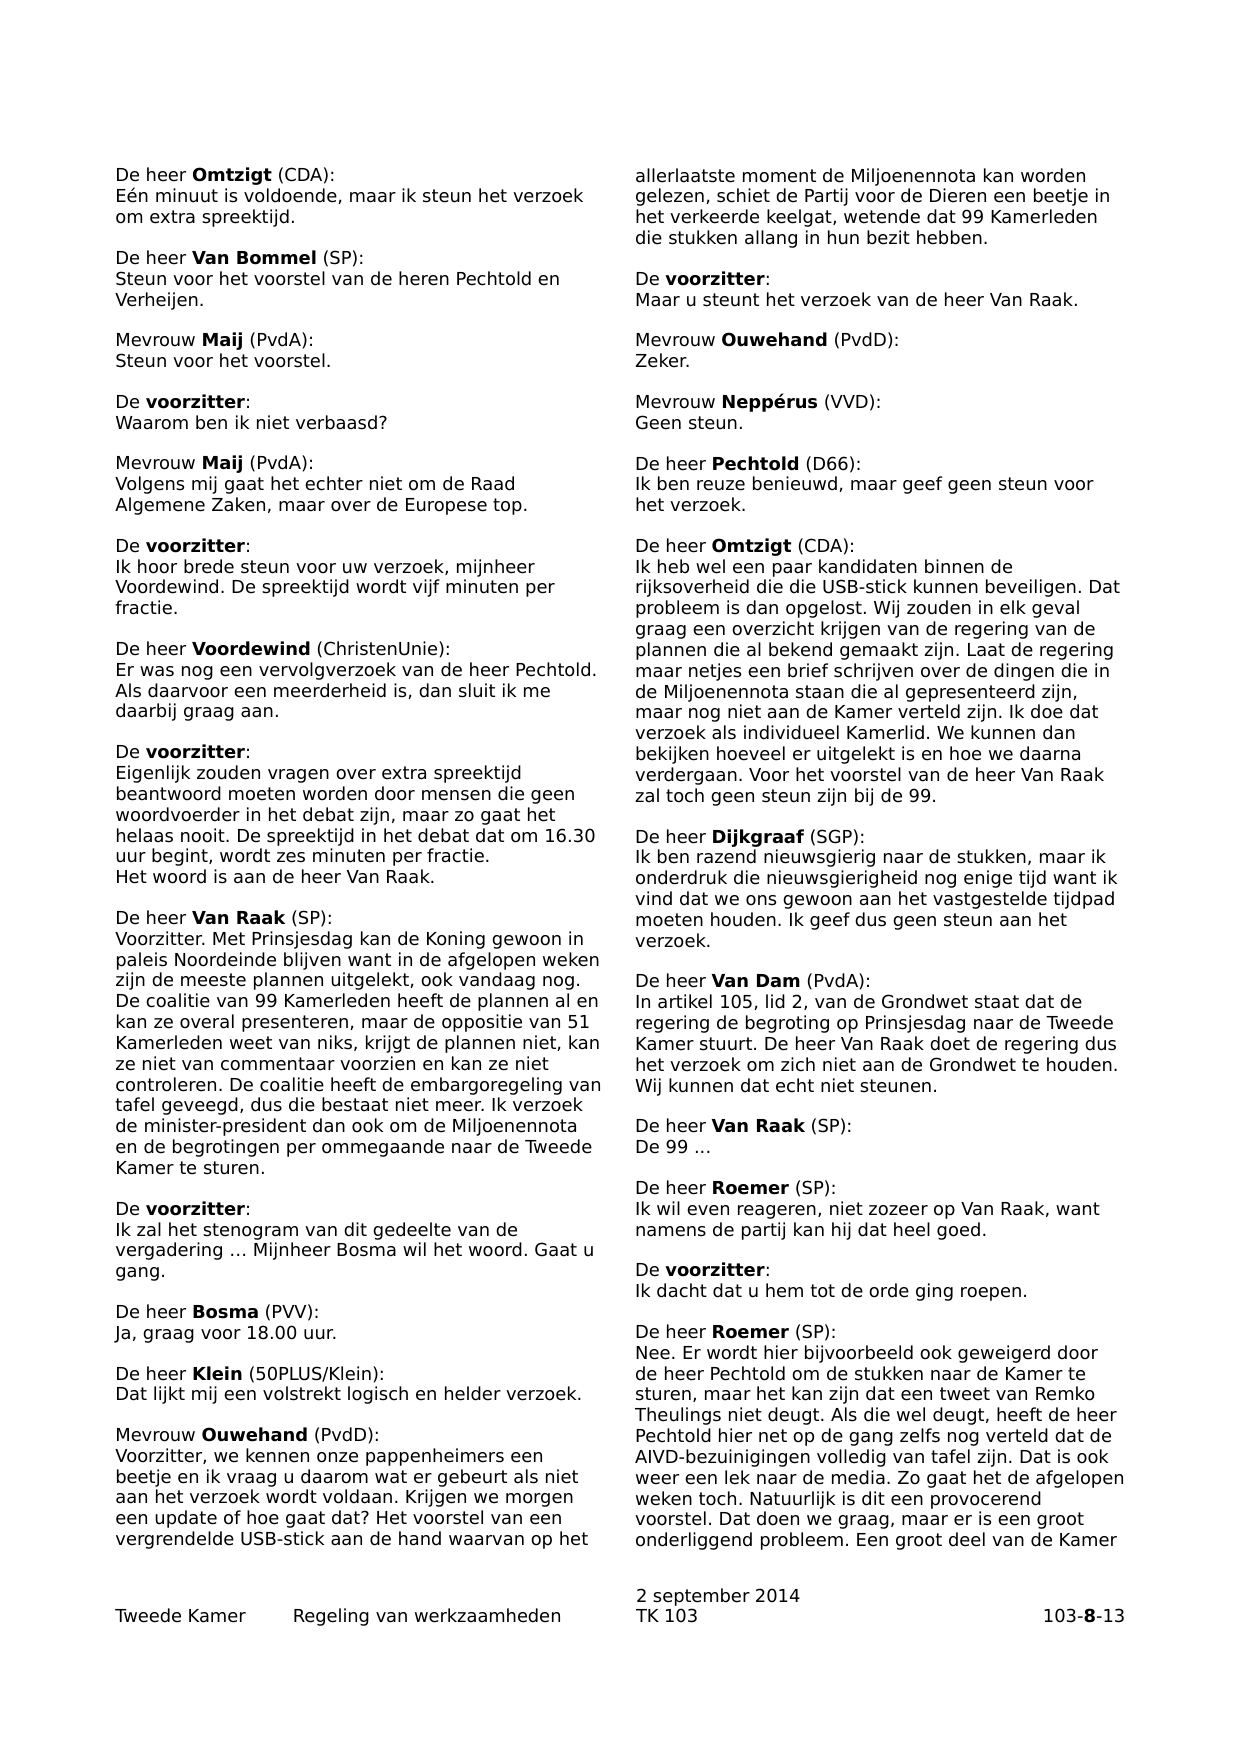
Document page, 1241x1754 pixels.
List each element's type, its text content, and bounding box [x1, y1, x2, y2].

text Steun voor het voorstel. [115, 351, 605, 372]
text De 99 ... [635, 1137, 1125, 1158]
text De heer Omtzigt (CDA): [635, 536, 1125, 556]
text Waarom ben ik niet verbaasd? [115, 412, 605, 433]
text Steun voor het voorstel van de heren Pechtold en Verheijen. [115, 268, 605, 310]
text Ik ben reuze benieuwd, maar geef geen steun voor het verzoek. [635, 474, 1125, 516]
text De voorzitter: [635, 1260, 1125, 1281]
text Ik ben razend nieuwsgierig naar de stukken, maar ik onderdruk die nieuwsgierigheid nog enige tijd want ik vind dat we ons gewoon aan het vastgestelde tijdpad moeten houden. Ik geef dus geen steun aan het verzoek. [635, 847, 1125, 951]
text Dat lijkt mij een volstrekt logisch en helder verzoek. [115, 1384, 605, 1405]
text Voorzitter, we kennen onze pappenheimers een beetje en ik vraag u daarom wat er gebeurt als niet aan het verzoek wordt voldaan. Krijgen we morgen een update of hoe gaat dat? Het voorstel van een vergrendelde USB-stick aan de hand waarvan op het [115, 1446, 605, 1550]
text De heer Van Dam (PvdA): [635, 971, 1125, 992]
text De voorzitter: [115, 536, 605, 556]
text Nee. Er wordt hier bijvoorbeeld ook geweigerd door de heer Pechtold om de stukken naar de Kamer te sturen, maar het kan zijn dat een tweet van Remko Theulings niet deugt. Als die wel deugt, heeft de heer Pechtold hier net op de gang zelfs nog verteld dat de AIVD-bezuinigingen volledig van tafel zijn. Dat is ook weer een lek naar de media. Zo gaat het de afgelopen weken toch. Natuurlijk is dit een provocerend voorstel. Dat doen we graag, maar er is een groot onderliggend probleem. Een groot deel van de Kamer [635, 1342, 1125, 1551]
text De heer Roemer (SP): [635, 1322, 1125, 1342]
text De heer Dijkgraaf (SGP): [635, 826, 1125, 847]
text allerlaatste moment de Miljoenennota kan worden gelezen, schiet de Partij voor de Dieren een beetje in het verkeerde keelgat, wetende dat 99 Kamerleden die stukken allang in hun bezit hebben. [635, 165, 1125, 249]
text De heer Klein (50PLUS/Klein): [115, 1363, 605, 1384]
text De heer Omtzigt (CDA): [115, 165, 605, 186]
text De heer Pechtold (D66): [635, 453, 1125, 474]
text Mevrouw Maij (PvdA): [115, 330, 605, 351]
text De voorzitter: [115, 1198, 605, 1219]
text De heer Voordewind (ChristenUnie): [115, 639, 605, 659]
text Eigenlijk zouden vragen over extra spreektijd beantwoord moeten worden door mensen die geen woordvoerder in het debat zijn, maar zo gaat het helaas nooit. De spreektijd in het debat dat om 16.30 uur begint, wordt zes minuten per fractie. [115, 763, 605, 867]
text Er was nog een vervolgverzoek van de heer Pechtold. Als daarvoor een meerderheid is, dan sluit ik me daarbij graag aan. [115, 659, 605, 722]
text De heer Van Raak (SP): [635, 1116, 1125, 1137]
text De voorzitter: [115, 742, 605, 763]
text Mevrouw Neppérus (VVD): [635, 392, 1125, 412]
text Het woord is aan de heer Van Raak. [115, 867, 605, 888]
text Mevrouw Ouwehand (PvdD): [635, 330, 1125, 351]
text Maar u steunt het verzoek van de heer Van Raak. [635, 289, 1125, 310]
text Ik wil even reageren, niet zozeer op Van Raak, want namens de partij kan hij dat heel goed. [635, 1198, 1125, 1240]
text De voorzitter: [635, 269, 1125, 289]
text Eén minuut is voldoende, maar ik steun het verzoek om extra spreektijd. [115, 186, 605, 228]
text Voorzitter. Met Prinsjesdag kan de Koning gewoon in paleis Noordeinde blijven want in de afgelopen weken zijn de meeste plannen uitgelekt, ook vandaag nog. De coalitie van 99 Kamerleden heeft de plannen al en kan ze overal presenteren, maar de oppositie van 51 Kamerleden weet van niks, krijgt de plannen niet, kan ze niet van commentaar voorzien en kan ze niet controleren. De coalitie heeft de embargoregeling van tafel geveegd, dus die bestaat niet meer. Ik verzoek de minister-president dan ook om de Miljoenennota en de begrotingen per ommegaande naar de Tweede Kamer te sturen. [115, 928, 605, 1178]
text Ja, graag voor 18.00 uur. [115, 1322, 605, 1343]
text De heer Bosma (PVV): [115, 1302, 605, 1322]
text De heer Roemer (SP): [635, 1178, 1125, 1198]
text Ik heb wel een paar kandidaten binnen de rijksoverheid die die USB-stick kunnen beveiligen. Dat probleem is dan opgelost. Wij zouden in elk geval graag een overzicht krijgen van de regering van de plannen die al bekend gemaakt zijn. Laat de regering maar netjes een brief schrijven over de dingen die in de Miljoenennota staan die al gepresenteerd zijn, maar nog niet aan de Kamer verteld zijn. Ik doe dat verzoek als individueel Kamerlid. We kunnen dan bekijken hoeveel er uitgelekt is en hoe we daarna verdergaan. Voor het voorstel van de heer Van Raak zal toch geen steun zijn bij de 99. [635, 556, 1125, 806]
text Volgens mij gaat het echter niet om de Raad Algemene Zaken, maar over de Europese top. [115, 474, 605, 516]
text Mevrouw Ouwehand (PvdD): [115, 1425, 605, 1446]
text De voorzitter: [115, 392, 605, 412]
text Ik zal het stenogram van dit gedeelte van de vergadering … Mijnheer Bosma wil het woord. Gaat u gang. [115, 1219, 605, 1282]
text De heer Van Bommel (SP): [115, 248, 605, 268]
text De heer Van Raak (SP): [115, 908, 605, 928]
text Ik dacht dat u hem tot de orde ging roepen. [635, 1281, 1125, 1302]
text Mevrouw Maij (PvdA): [115, 453, 605, 474]
text In artikel 105, lid 2, van de Grondwet staat dat de regering de begroting op Prinsjesdag naar de Tweede Kamer stuurt. De heer Van Raak doet de regering dus het verzoek om zich niet aan de Grondwet te houden. Wij kunnen dat echt niet steunen. [635, 992, 1125, 1096]
text Ik hoor brede steun voor uw verzoek, mijnheer Voordewind. De spreektijd wordt vijf minuten per fractie. [115, 556, 605, 619]
text Geen steun. [635, 412, 1125, 433]
text Zeker. [635, 351, 1125, 372]
